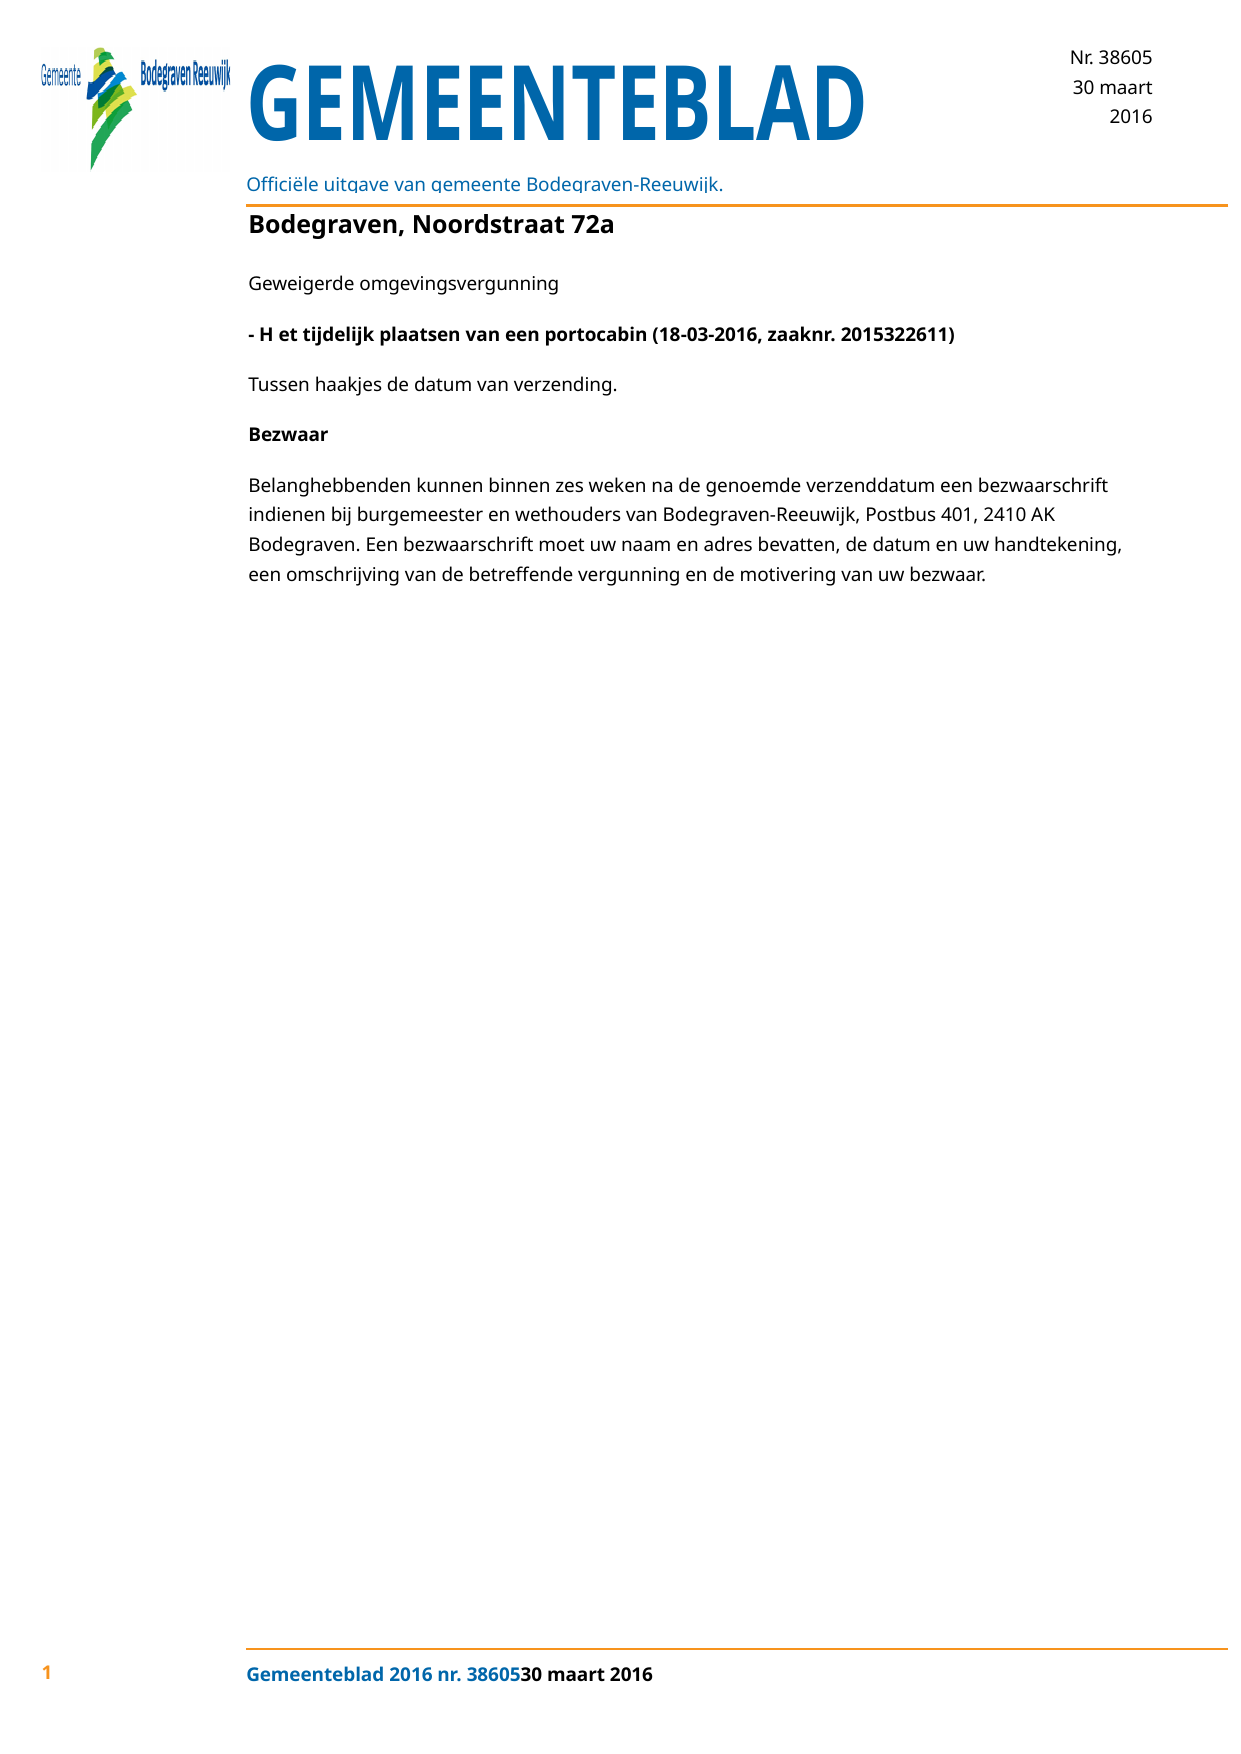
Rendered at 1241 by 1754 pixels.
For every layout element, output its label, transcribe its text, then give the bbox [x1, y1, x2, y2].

text Tussen haakjes de datum van verzending. [248, 371, 1152, 397]
text Belanghebbenden kunnen binnen zes weken na de genoemde verzenddatum een bezwaarschrift indienen bij burgemeester en wethouders van Bodegraven-Reeuwijk, Postbus 401, 2410 AK Bodegraven. Een bezwaarschrift moet uw naam en adres bevatten, de datum en uw handtekening, een omschrijving van de betreffende vergunning en de motivering van uw bezwaar. [248, 472, 1152, 586]
text Bodegraven, Noordstraat 72a [248, 207, 1152, 241]
text Bezwaar [248, 422, 1152, 447]
text Geweigerde omgevingsvergunning [248, 270, 1152, 296]
picture [41, 47, 231, 172]
text - H et tijdelijk plaatsen van een portocabin (18‑03‑2016, zaaknr. 2015322611) [248, 321, 1152, 346]
